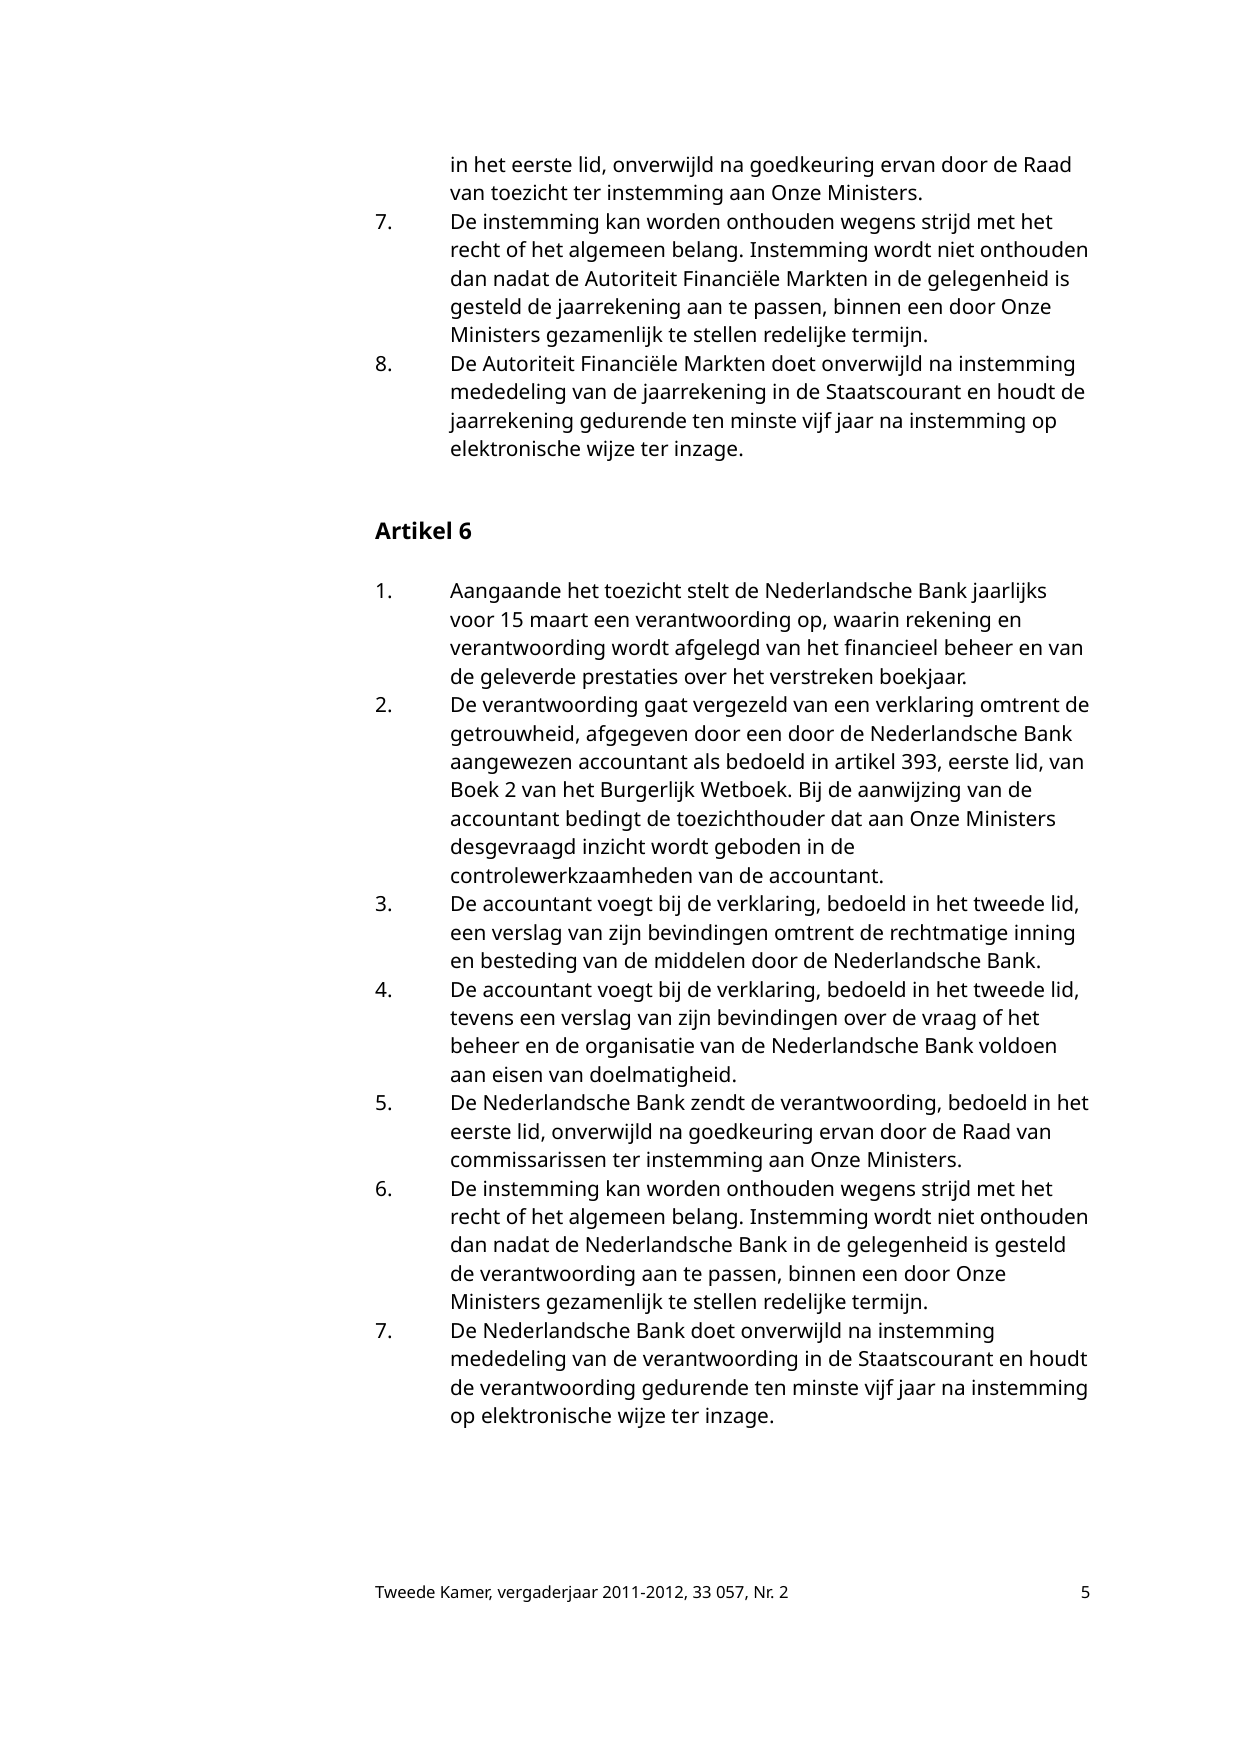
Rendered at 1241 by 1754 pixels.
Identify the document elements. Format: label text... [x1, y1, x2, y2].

list De Nederlandsche Bank doet onverwijld na instemming mededeling van de verantwoording in de Staatscourant en houdt de verantwoording gedurende ten minste vijf jaar na instemming op elektronische wijze ter inzage. [375, 1316, 1090, 1430]
list De verantwoording gaat vergezeld van een verklaring omtrent de getrouwheid, afgegeven door een door de Nederlandsche Bank aangewezen accountant als bedoeld in artikel 393, eerste lid, van Boek 2 van het Burgerlijk Wetboek. Bij de aanwijzing van de accountant bedingt de toezichthouder dat aan Onze Ministers desgevraagd inzicht wordt geboden in de controlewerkzaamheden van de accountant. [375, 690, 1090, 889]
list De Autoriteit Financiële Markten doet onverwijld na instemming mededeling van de jaarrekening in de Staatscourant en houdt de jaarrekening gedurende ten minste vijf jaar na instemming op elektronische wijze ter inzage. [375, 349, 1090, 463]
list De accountant voegt bij de verklaring, bedoeld in het tweede lid, een verslag van zijn bevindingen omtrent de rechtmatige inning en besteding van de middelen door de Nederlandsche Bank. [375, 889, 1090, 975]
list De instemming kan worden onthouden wegens strijd met het recht of het algemeen belang. Instemming wordt niet onthouden dan nadat de Autoriteit Financiële Markten in de gelegenheid is gesteld de jaarrekening aan te passen, binnen een door Onze Ministers gezamenlijk te stellen redelijke termijn. [375, 207, 1090, 349]
subtitle Artikel 6 [375, 515, 1090, 547]
list in het eerste lid, onverwijld na goedkeuring ervan door de Raad van toezicht ter instemming aan Onze Ministers. [375, 150, 1090, 207]
list De Nederlandsche Bank zendt de verantwoording, bedoeld in het eerste lid, onverwijld na goedkeuring ervan door de Raad van commissarissen ter instemming aan Onze Ministers. [375, 1088, 1090, 1174]
list Aangaande het toezicht stelt de Nederlandsche Bank jaarlijks voor 15 maart een verantwoording op, waarin rekening en verantwoording wordt afgelegd van het financieel beheer en van de geleverde prestaties over het verstreken boekjaar. [375, 577, 1090, 690]
list De instemming kan worden onthouden wegens strijd met het recht of het algemeen belang. Instemming wordt niet onthouden dan nadat de Nederlandsche Bank in de gelegenheid is gesteld de verantwoording aan te passen, binnen een door Onze Ministers gezamenlijk te stellen redelijke termijn. [375, 1174, 1090, 1316]
list De accountant voegt bij de verklaring, bedoeld in het tweede lid, tevens een verslag van zijn bevindingen over de vraag of het beheer en de organisatie van de Nederlandsche Bank voldoen aan eisen van doelmatigheid. [375, 975, 1090, 1088]
